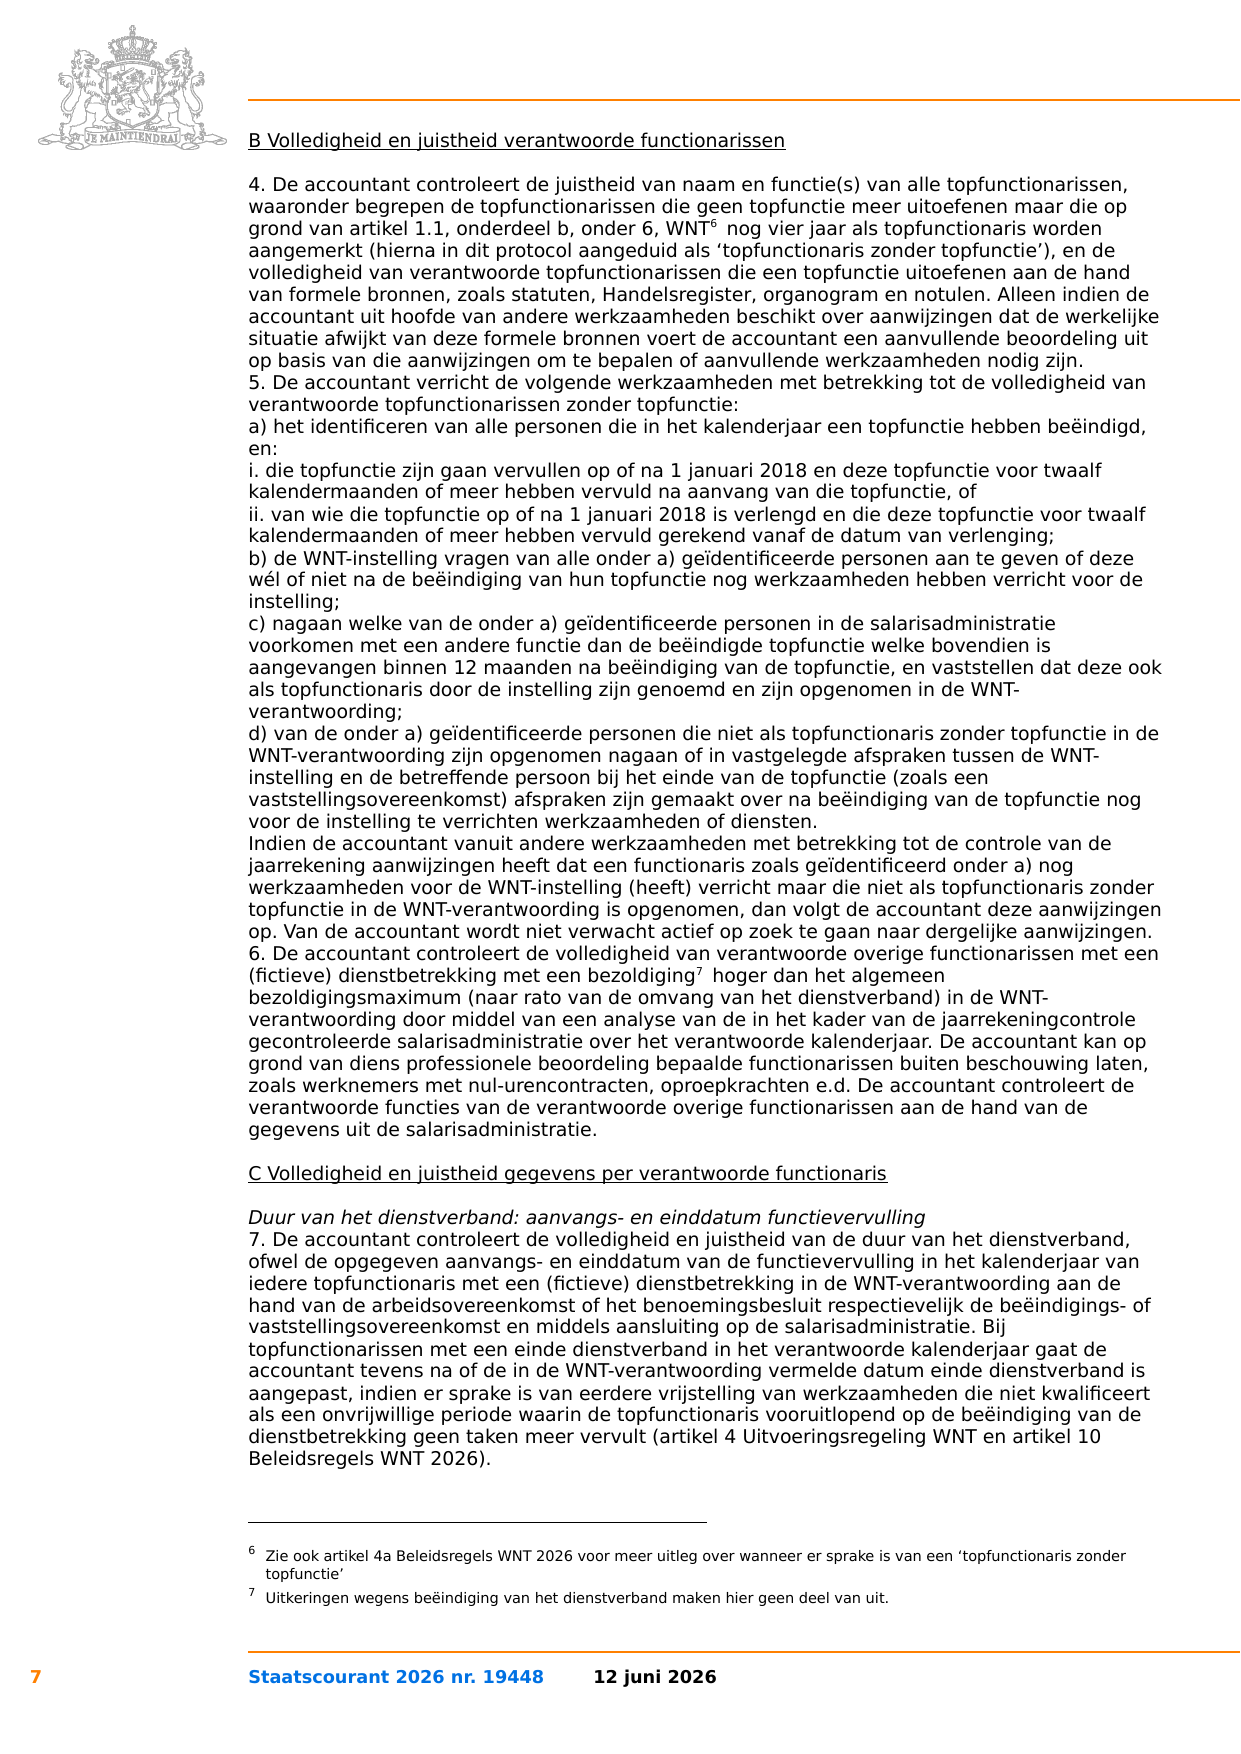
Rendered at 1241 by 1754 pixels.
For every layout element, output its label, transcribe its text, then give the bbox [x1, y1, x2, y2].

text 4. De accountant controleert de juistheid van naam en functie(s) van alle topfunctionarissen, waaronder begrepen de topfunctionarissen die geen topfunctie meer uitoefenen maar die op grond van artikel 1.1, onderdeel b, onder 6, WNT nog vier jaar als topfunctionaris worden aangemerkt (hierna in dit protocol aangeduid als ‘topfunctionaris zonder topfunctie’), en de volledigheid van verantwoorde topfunctionarissen die een topfunctie uitoefenen aan de hand van formele bronnen, zoals statuten, Handelsregister, organogram en notulen. Alleen indien de accountant uit hoofde van andere werkzaamheden beschikt over aanwijzingen dat de werkelijke situatie afwijkt van deze formele bronnen voert de accountant een aanvullende beoordeling uit op basis van die aanwijzingen om te bepalen of aanvullende werkzaamheden nodig zijn. [248, 174, 1163, 372]
text ii. van wie die topfunctie op of na 1 januari 2018 is verlengd en die deze topfunctie voor twaalf kalendermaanden of meer hebben vervuld gerekend vanaf de datum van verlenging; [248, 503, 1163, 547]
text Uitkeringen wegens beëindiging van het dienstverband maken hier geen deel van uit. [248, 1586, 1163, 1608]
text c) nagaan welke van de onder a) geïdentificeerde personen in de salarisadministratie voorkomen met een andere functie dan de beëindigde topfunctie welke bovendien is aangevangen binnen 12 maanden na beëindiging van de topfunctie, en vaststellen dat deze ook als topfunctionaris door de instelling zijn genoemd en zijn opgenomen in de WNT-verantwoording; [248, 613, 1163, 723]
subtitle Duur van het dienstverband: aanvangs- en einddatum functievervulling [248, 1207, 1163, 1228]
text i. die topfunctie zijn gaan vervullen op of na 1 januari 2018 en deze topfunctie voor twaalf kalendermaanden of meer hebben vervuld na aanvang van die topfunctie, of [248, 459, 1163, 503]
text d) van de onder a) geïdentificeerde personen die niet als topfunctionaris zonder topfunctie in de WNT-verantwoording zijn opgenomen nagaan of in vastgelegde afspraken tussen de WNT-instelling en de betreffende persoon bij het einde van de topfunctie (zoals een vaststellingsovereenkomst) afspraken zijn gemaakt over na beëindiging van de topfunctie nog voor de instelling te verrichten werkzaamheden of diensten. [248, 723, 1163, 833]
subtitle B Volledigheid en juistheid verantwoorde functionarissen [248, 130, 1163, 152]
text 6. De accountant controleert de volledigheid van verantwoorde overige functionarissen met een (fictieve) dienstbetrekking met een bezoldiging hoger dan het algemeen bezoldigingsmaximum (naar rato van de omvang van het dienstverband) in de WNT-verantwoording door middel van een analyse van de in het kader van de jaarrekeningcontrole gecontroleerde salarisadministratie over het verantwoorde kalenderjaar. De accountant kan op grond van diens professionele beoordeling bepaalde functionarissen buiten beschouwing laten, zoals werknemers met nul-urencontracten, oproepkrachten e.d. De accountant controleert de verantwoorde functies van de verantwoorde overige functionarissen aan de hand van de gegevens uit de salarisadministratie. [248, 943, 1163, 1141]
text a) het identificeren van alle personen die in het kalenderjaar een topfunctie hebben beëindigd, en: [248, 416, 1163, 459]
text Indien de accountant vanuit andere werkzaamheden met betrekking tot de controle van de jaarrekening aanwijzingen heeft dat een functionaris zoals geïdentificeerd onder a) nog werkzaamheden voor de WNT-instelling (heeft) verricht maar die niet als topfunctionaris zonder topfunctie in de WNT-verantwoording is opgenomen, dan volgt de accountant deze aanwijzingen op. Van de accountant wordt niet verwacht actief op zoek te gaan naar dergelijke aanwijzingen. [248, 833, 1163, 943]
text 7. De accountant controleert de volledigheid en juistheid van de duur van het dienstverband, ofwel de opgegeven aanvangs- en einddatum van de functievervulling in het kalenderjaar van iedere topfunctionaris met een (fictieve) dienstbetrekking in de WNT-verantwoording aan de hand van de arbeidsovereenkomst of het benoemingsbesluit respectievelijk de beëindigings- of vaststellingsovereenkomst en middels aansluiting op de salarisadministratie. Bij topfunctionarissen met een einde dienstverband in het verantwoorde kalenderjaar gaat de accountant tevens na of de in de WNT-verantwoording vermelde datum einde dienstverband is aangepast, indien er sprake is van eerdere vrijstelling van werkzaamheden die niet kwalificeert als een onvrijwillige periode waarin de topfunctionaris vooruitlopend op de beëindiging van de dienstbetrekking geen taken meer vervult (artikel 4 Uitvoeringsregeling WNT en artikel 10 Beleidsregels WNT 2026). [248, 1228, 1163, 1470]
text b) de WNT-instelling vragen van alle onder a) geïdentificeerde personen aan te geven of deze wél of niet na de beëindiging van hun topfunctie nog werkzaamheden hebben verricht voor de instelling; [248, 547, 1163, 613]
subtitle C Volledigheid en juistheid gegevens per verantwoorde functionaris [248, 1163, 1163, 1185]
picture [38, 25, 227, 150]
text 5. De accountant verricht de volgende werkzaamheden met betrekking tot de volledigheid van verantwoorde topfunctionarissen zonder topfunctie: [248, 372, 1163, 416]
text Zie ook artikel 4a Beleidsregels WNT 2026 voor meer uitleg over wanneer er sprake is van een ‘topfunctionaris zonder topfunctie’ [248, 1544, 1163, 1583]
